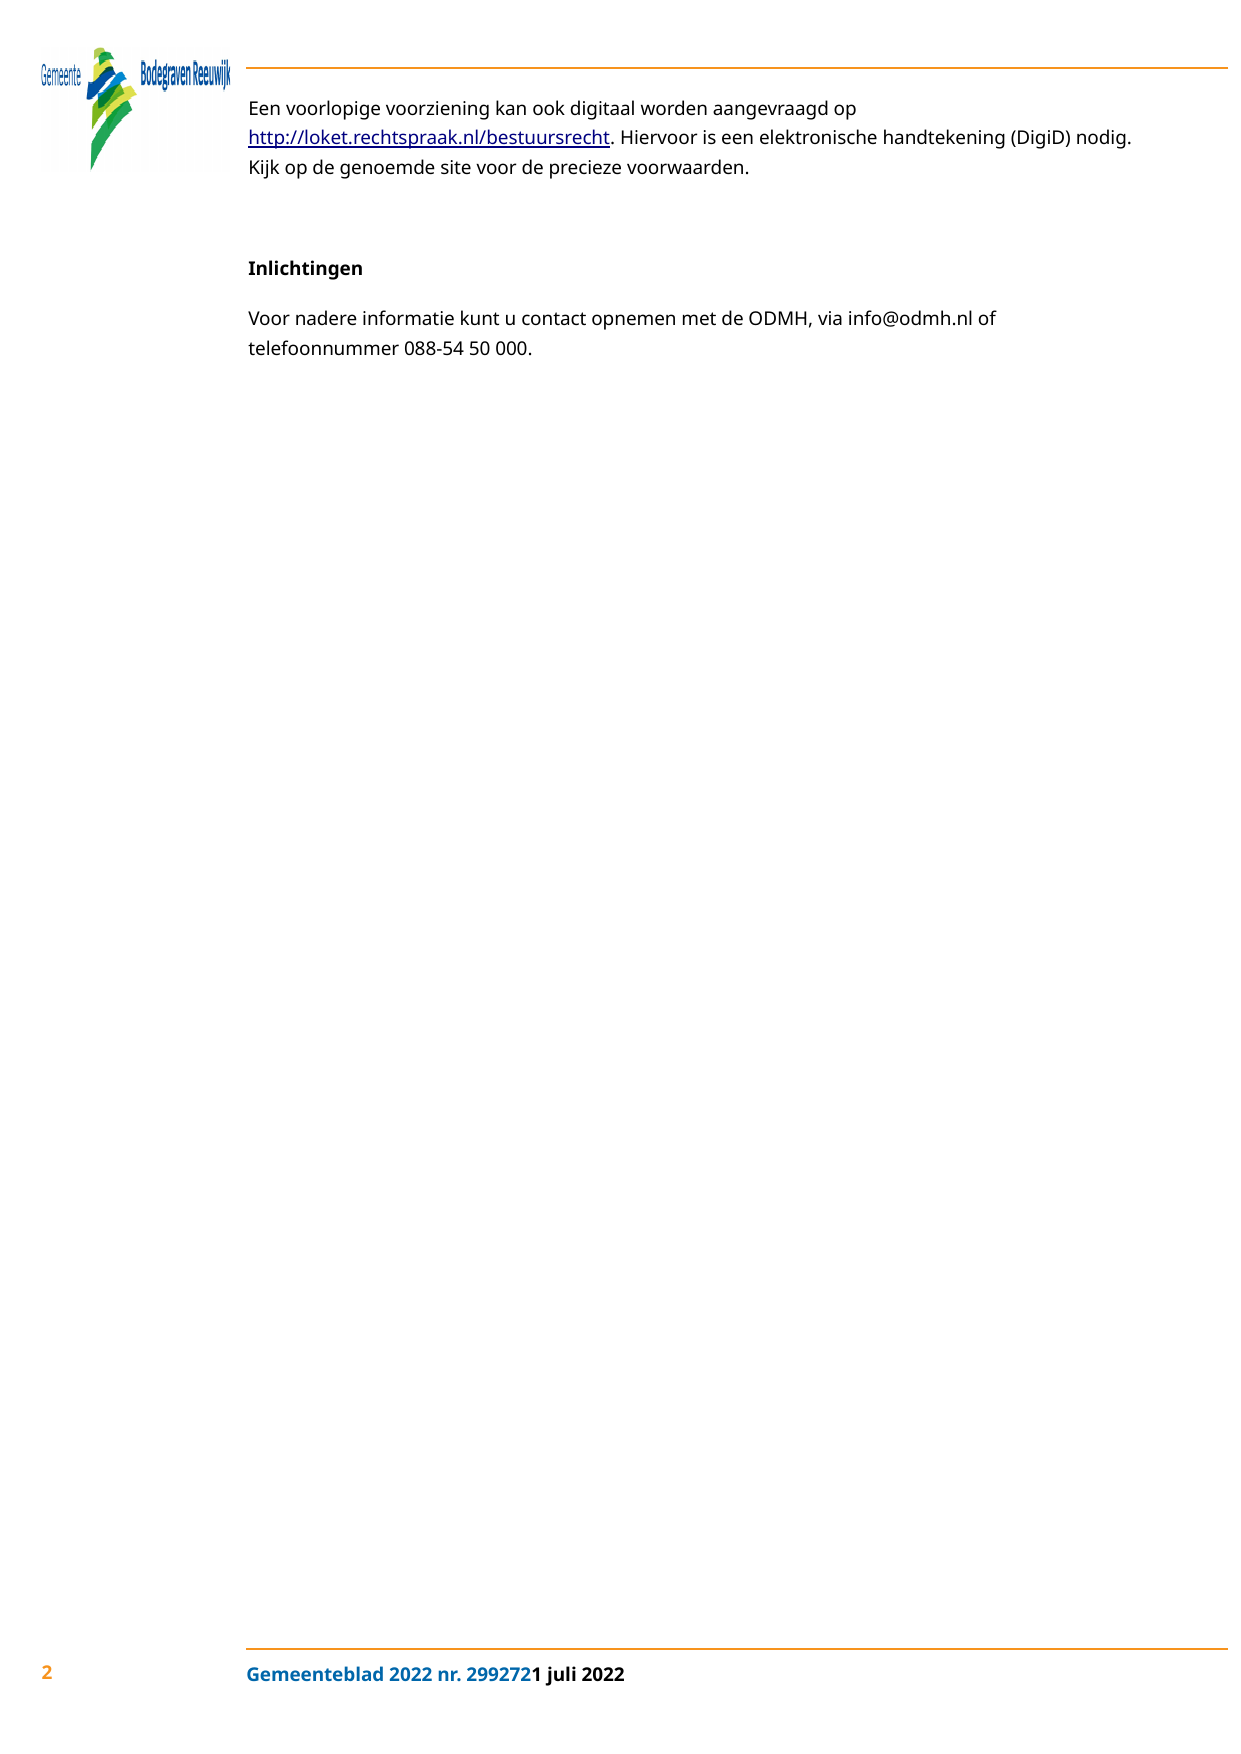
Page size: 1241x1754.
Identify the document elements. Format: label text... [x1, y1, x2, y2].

picture [41, 47, 231, 172]
text Inlichtingen [248, 255, 1152, 281]
text Een voorlopige voorziening kan ook digitaal worden aangevraagd op http://loket.rechtspraak.nl/bestuursrecht. Hiervoor is een elektronische handtekening (DigiD) nodig. Kijk op de genoemde site voor de precieze voorwaarden. [248, 95, 1152, 180]
text Voor nadere informatie kunt u contact opnemen met de ODMH, via info@odmh.nl of telefoonnummer 088-54 50 000. [248, 305, 1152, 361]
